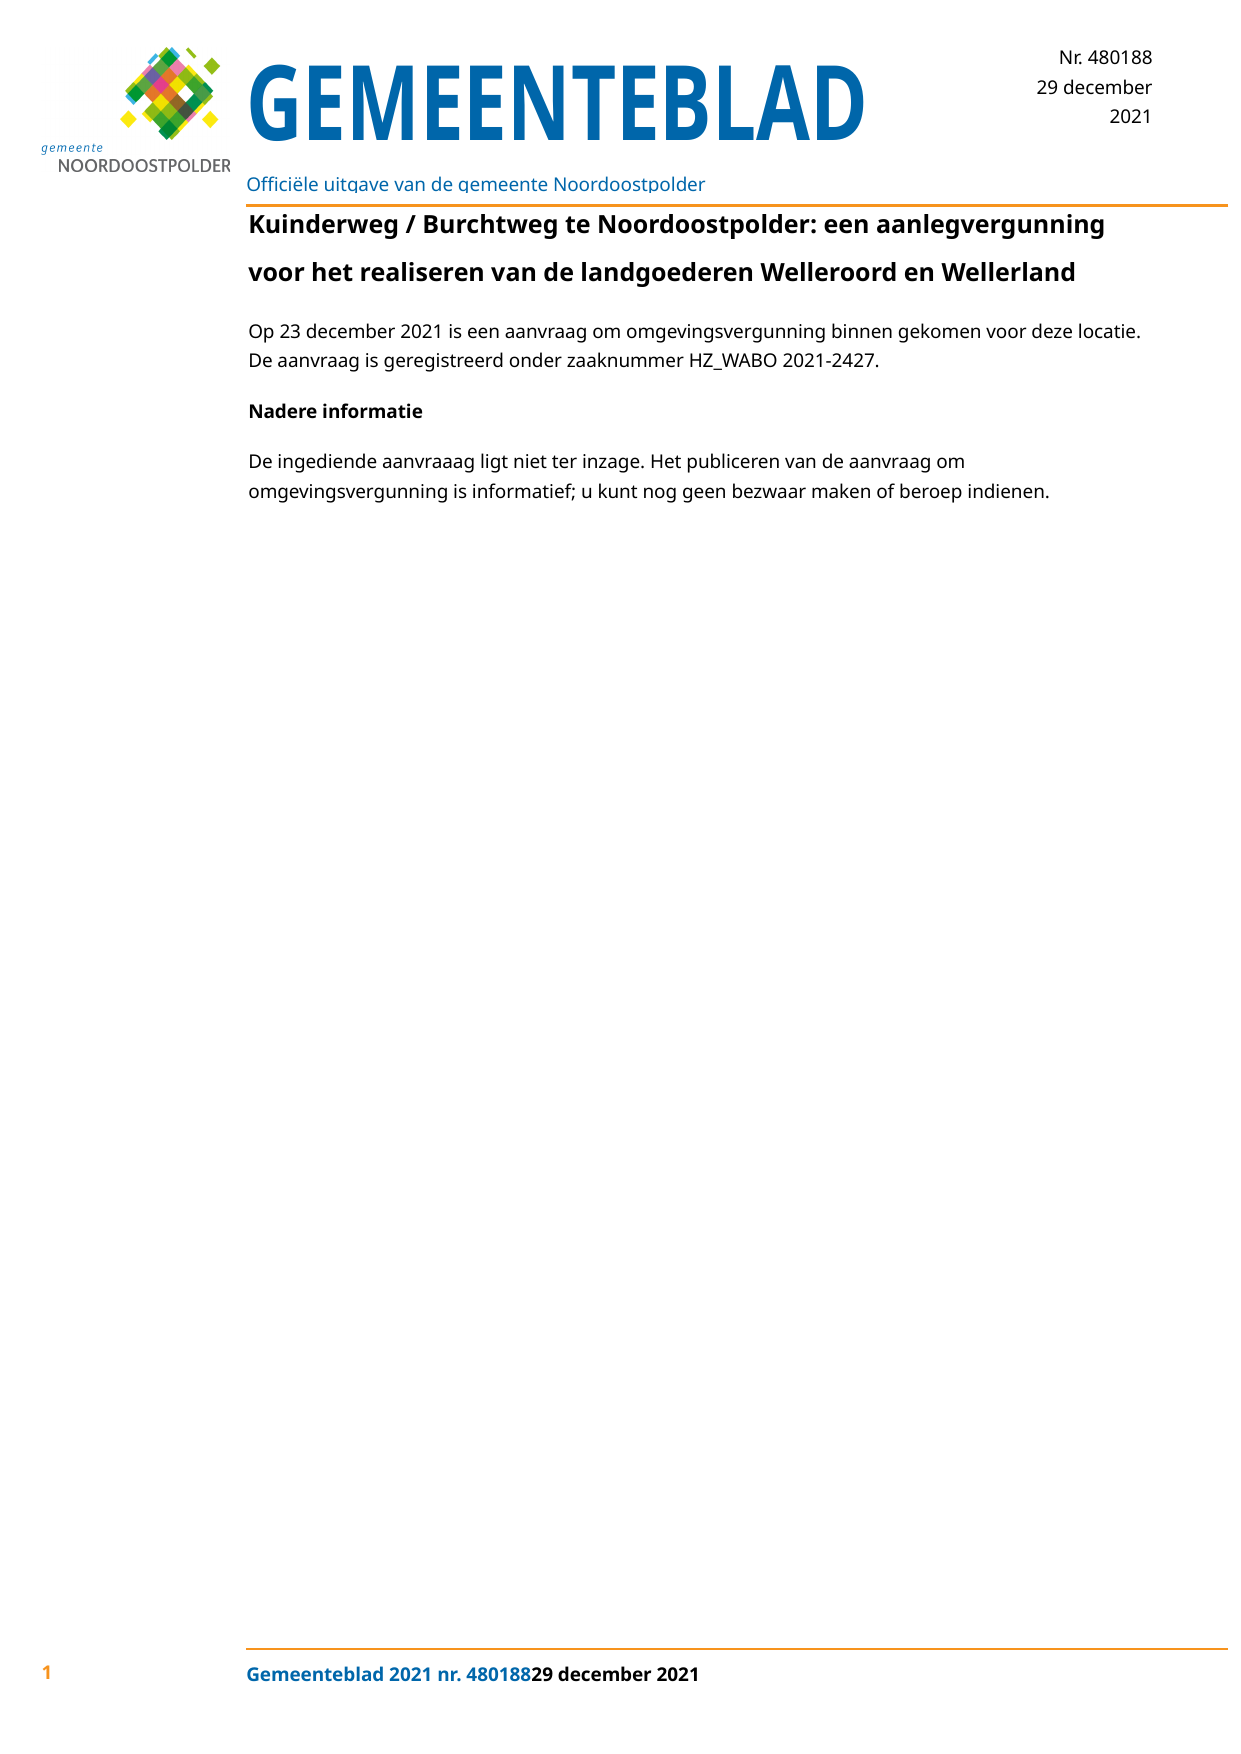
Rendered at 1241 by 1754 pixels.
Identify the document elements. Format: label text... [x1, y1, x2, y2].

text Op 23 december 2021 is een aanvraag om omgevingsvergunning binnen gekomen voor deze locatie. De aanvraag is geregistreerd onder zaaknummer HZ_WABO 2021-2427. [248, 318, 1152, 373]
text Nadere informatie [248, 398, 1152, 424]
text Kuinderweg / Burchtweg te Noordoostpolder: een aanlegvergunning voor het realiseren van de landgoederen Welleroord en Wellerland [248, 207, 1152, 288]
picture [41, 47, 231, 172]
text De ingediende aanvraaag ligt niet ter inzage. Het publiceren van de aanvraag om omgevingsvergunning is informatief; u kunt nog geen bezwaar maken of beroep indienen. [248, 448, 1152, 504]
